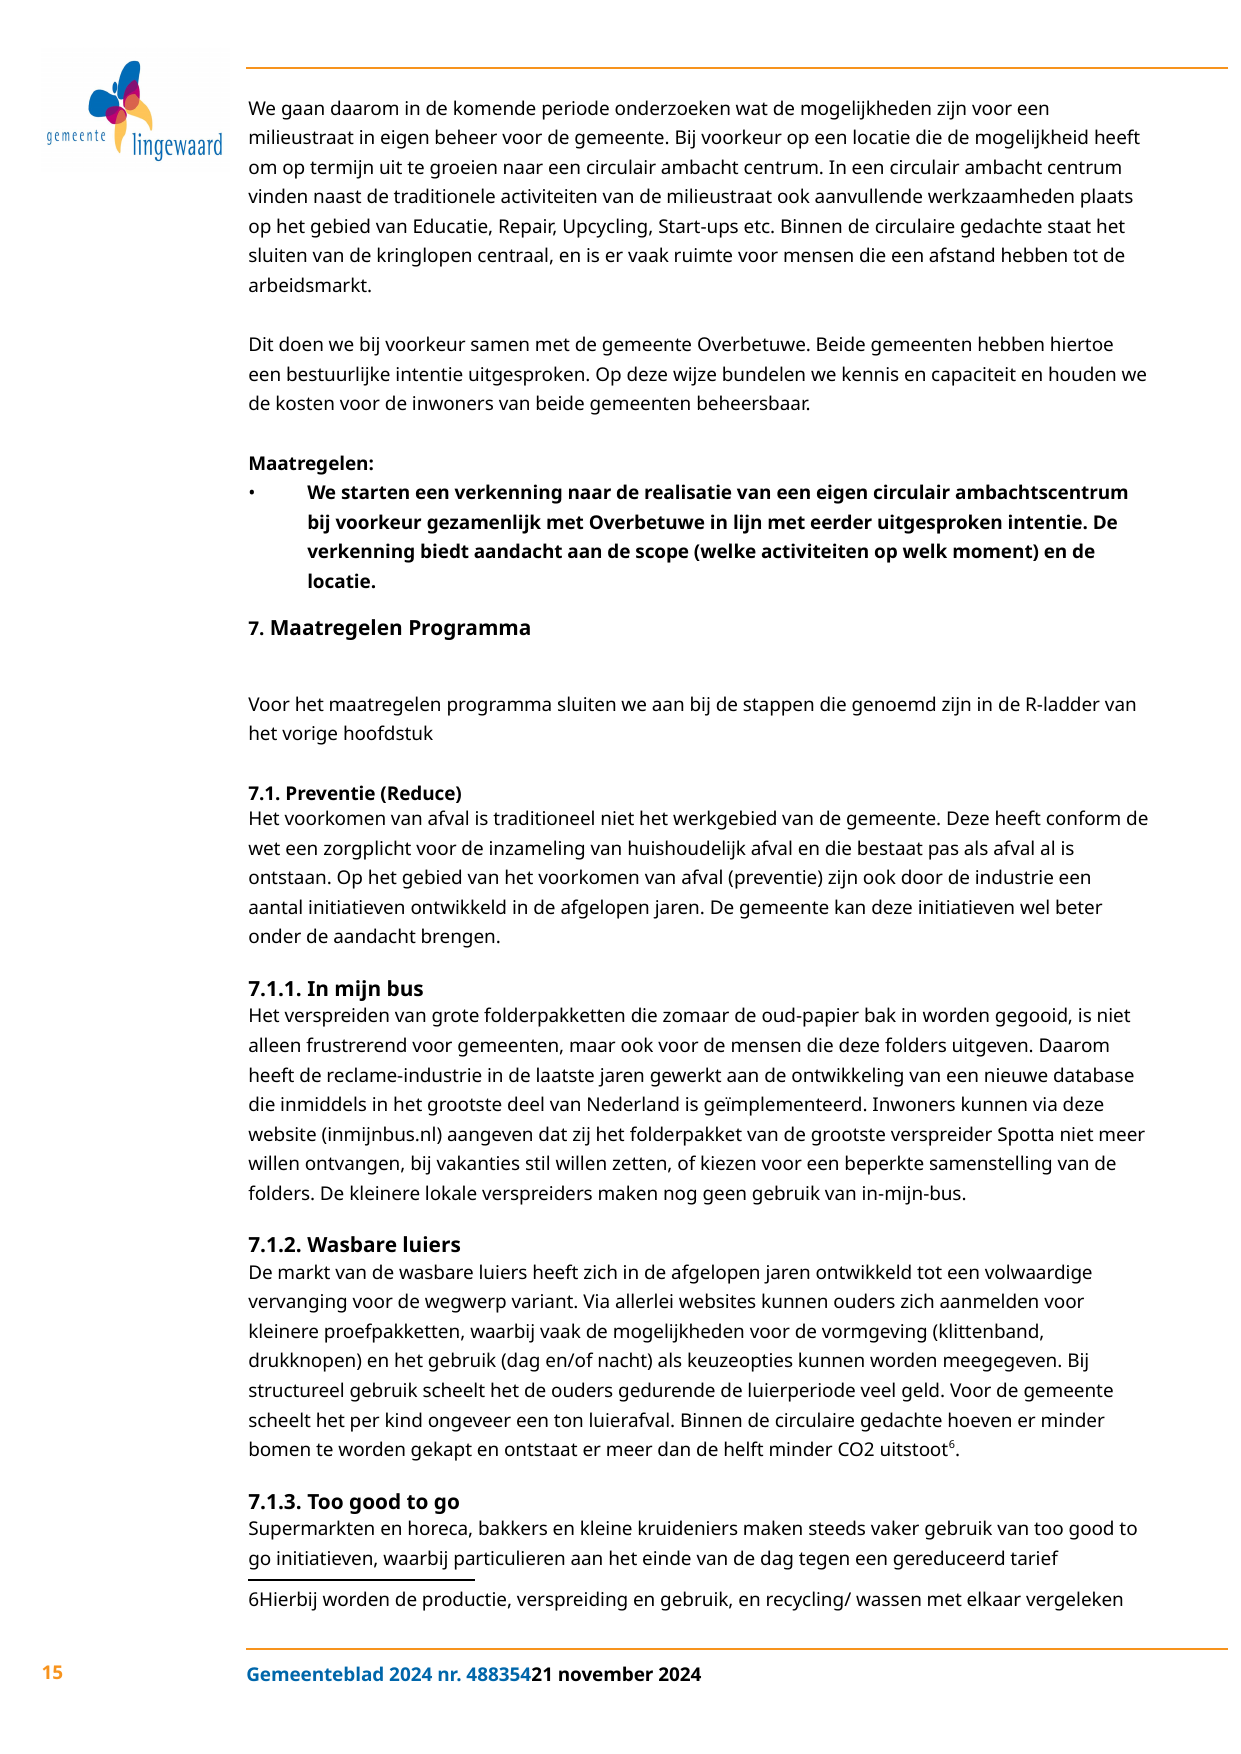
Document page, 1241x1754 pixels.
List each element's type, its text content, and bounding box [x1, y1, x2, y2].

text Het voorkomen van afval is traditioneel niet het werkgebied van de gemeente. Deze heeft conform de wet een zorgplicht voor de inzameling van huishoudelijk afval en die bestaat pas als afval al is ontstaan. Op het gebied van het voorkomen van afval (preventie) zijn ook door de industrie een aantal initiatieven ontwikkeld in de afgelopen jaren. De gemeente kan deze initiatieven wel beter onder de aandacht brengen. [248, 805, 1152, 949]
text Voor het maatregelen programma sluiten we aan bij de stappen die genoemd zijn in de R-ladder van het vorige hoofdstuk [248, 691, 1152, 746]
text 7.1.2. Wasbare luiers [248, 1231, 1152, 1259]
text 7.1.1. In mijn bus [248, 974, 1152, 1003]
text Hierbij worden de productie, verspreiding en gebruik, en recycling/ wassen met elkaar vergeleken [248, 1586, 1152, 1612]
text We gaan daarom in de komende periode onderzoeken wat de mogelijkheden zijn voor een milieustraat in eigen beheer voor de gemeente. Bij voorkeur op een locatie die de mogelijkheid heeft om op termijn uit te groeien naar een circulair ambacht centrum. In een circulair ambacht centrum vinden naast de traditionele activiteiten van de milieustraat ook aanvullende werkzaamheden plaats op het gebied van Educatie, Repair, Upcycling, Start-ups etc. Binnen de circulaire gedachte staat het sluiten van de kringlopen centraal, en is er vaak ruimte voor mensen die een afstand hebben tot de arbeidsmarkt. [248, 95, 1152, 298]
text Supermarkten en horeca, bakkers en kleine kruideniers maken steeds vaker gebruik van too good to go initiatieven, waarbij particulieren aan het einde van de dag tegen een gereduceerd tarief [248, 1515, 1152, 1571]
text Het verspreiden van grote folderpakketten die zomaar de oud-papier bak in worden gegooid, is niet alleen frustrerend voor gemeenten, maar ook voor de mensen die deze folders uitgeven. Daarom heeft de reclame-industrie in de laatste jaren gewerkt aan de ontwikkeling van een nieuwe database die inmiddels in het grootste deel van Nederland is geïmplementeerd. Inwoners kunnen via deze website (inmijnbus.nl) aangeven dat zij het folderpakket van de grootste verspreider Spotta niet meer willen ontvangen, bij vakanties stil willen zetten, of kiezen voor een beperkte samenstelling van de folders. De kleinere lokale verspreiders maken nog geen gebruik van in-mijn-bus. [248, 1003, 1152, 1206]
text De markt van de wasbare luiers heeft zich in de afgelopen jaren ontwikkeld tot een volwaardige vervanging voor de wegwerp variant. Via allerlei websites kunnen ouders zich aanmelden voor kleinere proefpakketten, waarbij vaak de mogelijkheden voor de vormgeving (klittenband, drukknopen) en het gebruik (dag en/of nacht) als keuzeopties kunnen worden meegegeven. Bij structureel gebruik scheelt het de ouders gedurende de luierperiode veel geld. Voor de gemeente scheelt het per kind ongeveer een ton luierafval. Binnen de circulaire gedachte hoeven er minder bomen te worden gekapt en ontstaat er meer dan de helft minder CO2 uitstoot. [248, 1259, 1152, 1462]
text Dit doen we bij voorkeur samen met de gemeente Overbetuwe. Beide gemeenten hebben hiertoe een bestuurlijke intentie uitgesproken. Op deze wijze bundelen we kennis en capaciteit en houden we de kosten voor de inwoners van beide gemeenten beheersbaar. [248, 331, 1152, 416]
picture [41, 47, 231, 172]
text 7.1.3. Too good to go [248, 1487, 1152, 1515]
table_header Maatregelen: We starten een verkenning naar de realisatie van een eigen circulair ambachtscentrum bij voorkeur gezamenlijk met Overbetuwe in lijn met eerder uitgesproken intentie. De verkenning biedt aandacht aan de scope (welke activiteiten op welk moment) en de locatie. [248, 450, 1152, 594]
text 7. Maatregelen Programma [248, 613, 1152, 642]
text 7.1. Preventie (Reduce) [248, 780, 1152, 805]
